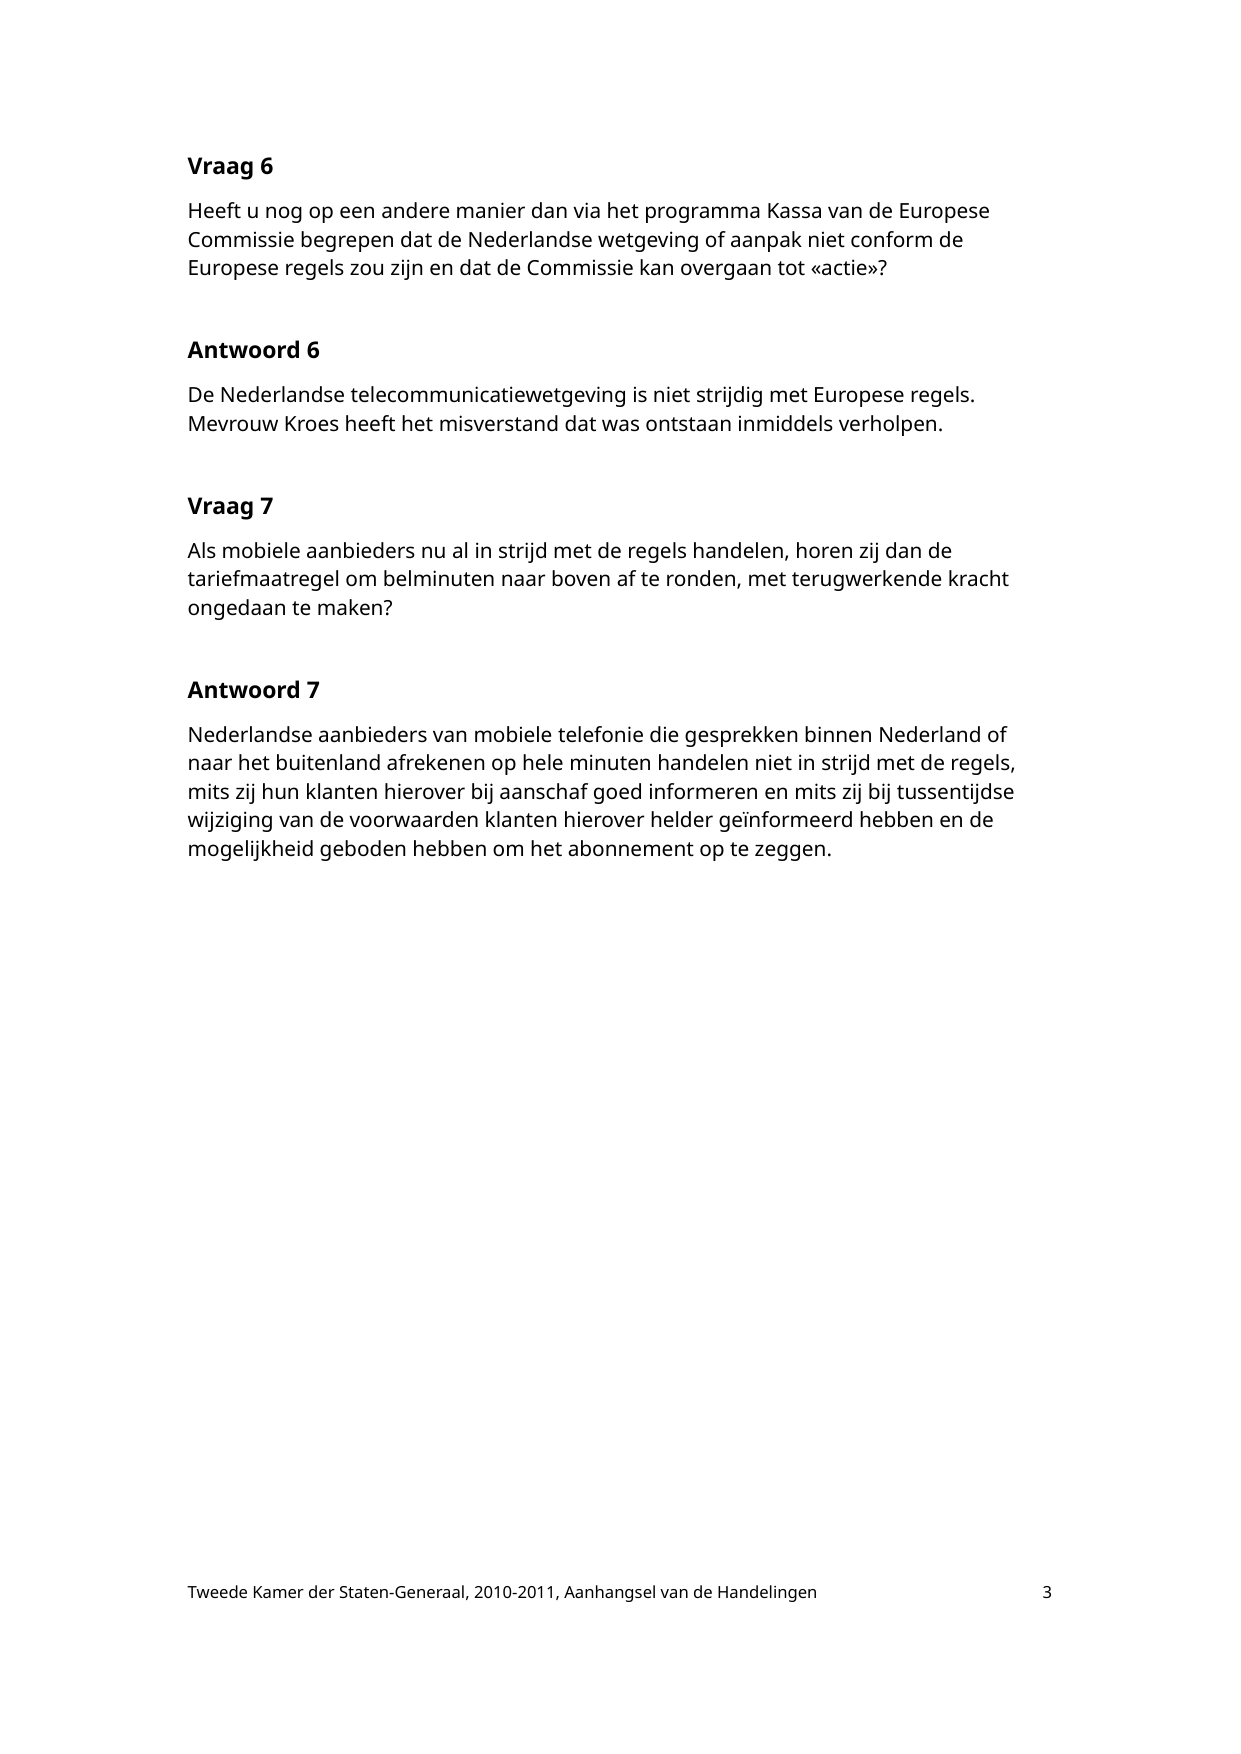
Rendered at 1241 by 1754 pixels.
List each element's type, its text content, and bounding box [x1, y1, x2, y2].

text Als mobiele aanbieders nu al in strijd met de regels handelen, horen zij dan de tariefmaatregel om belminuten naar boven af te ronden, met terugwerkende kracht ongedaan te maken? [187, 536, 1053, 621]
subtitle Vraag 6 [187, 150, 1053, 181]
subtitle Vraag 7 [187, 490, 1053, 521]
subtitle Antwoord 6 [187, 334, 1053, 365]
subtitle Antwoord 7 [187, 674, 1053, 705]
text Heeft u nog op een andere manier dan via het programma Kassa van de Europese Commissie begrepen dat de Nederlandse wetgeving of aanpak niet conform de Europese regels zou zijn en dat de Commissie kan overgaan tot «actie»? [187, 196, 1053, 282]
text Nederlandse aanbieders van mobiele telefonie die gesprekken binnen Nederland of naar het buitenland afrekenen op hele minuten handelen niet in strijd met de regels, mits zij hun klanten hierover bij aanschaf goed informeren en mits zij bij tussentijdse wijziging van de voorwaarden klanten hierover helder geïnformeerd hebben en de mogelijkheid geboden hebben om het abonnement op te zeggen. [187, 720, 1053, 862]
text De Nederlandse telecommunicatiewetgeving is niet strijdig met Europese regels. Mevrouw Kroes heeft het misverstand dat was ontstaan inmiddels verholpen. [187, 380, 1053, 437]
